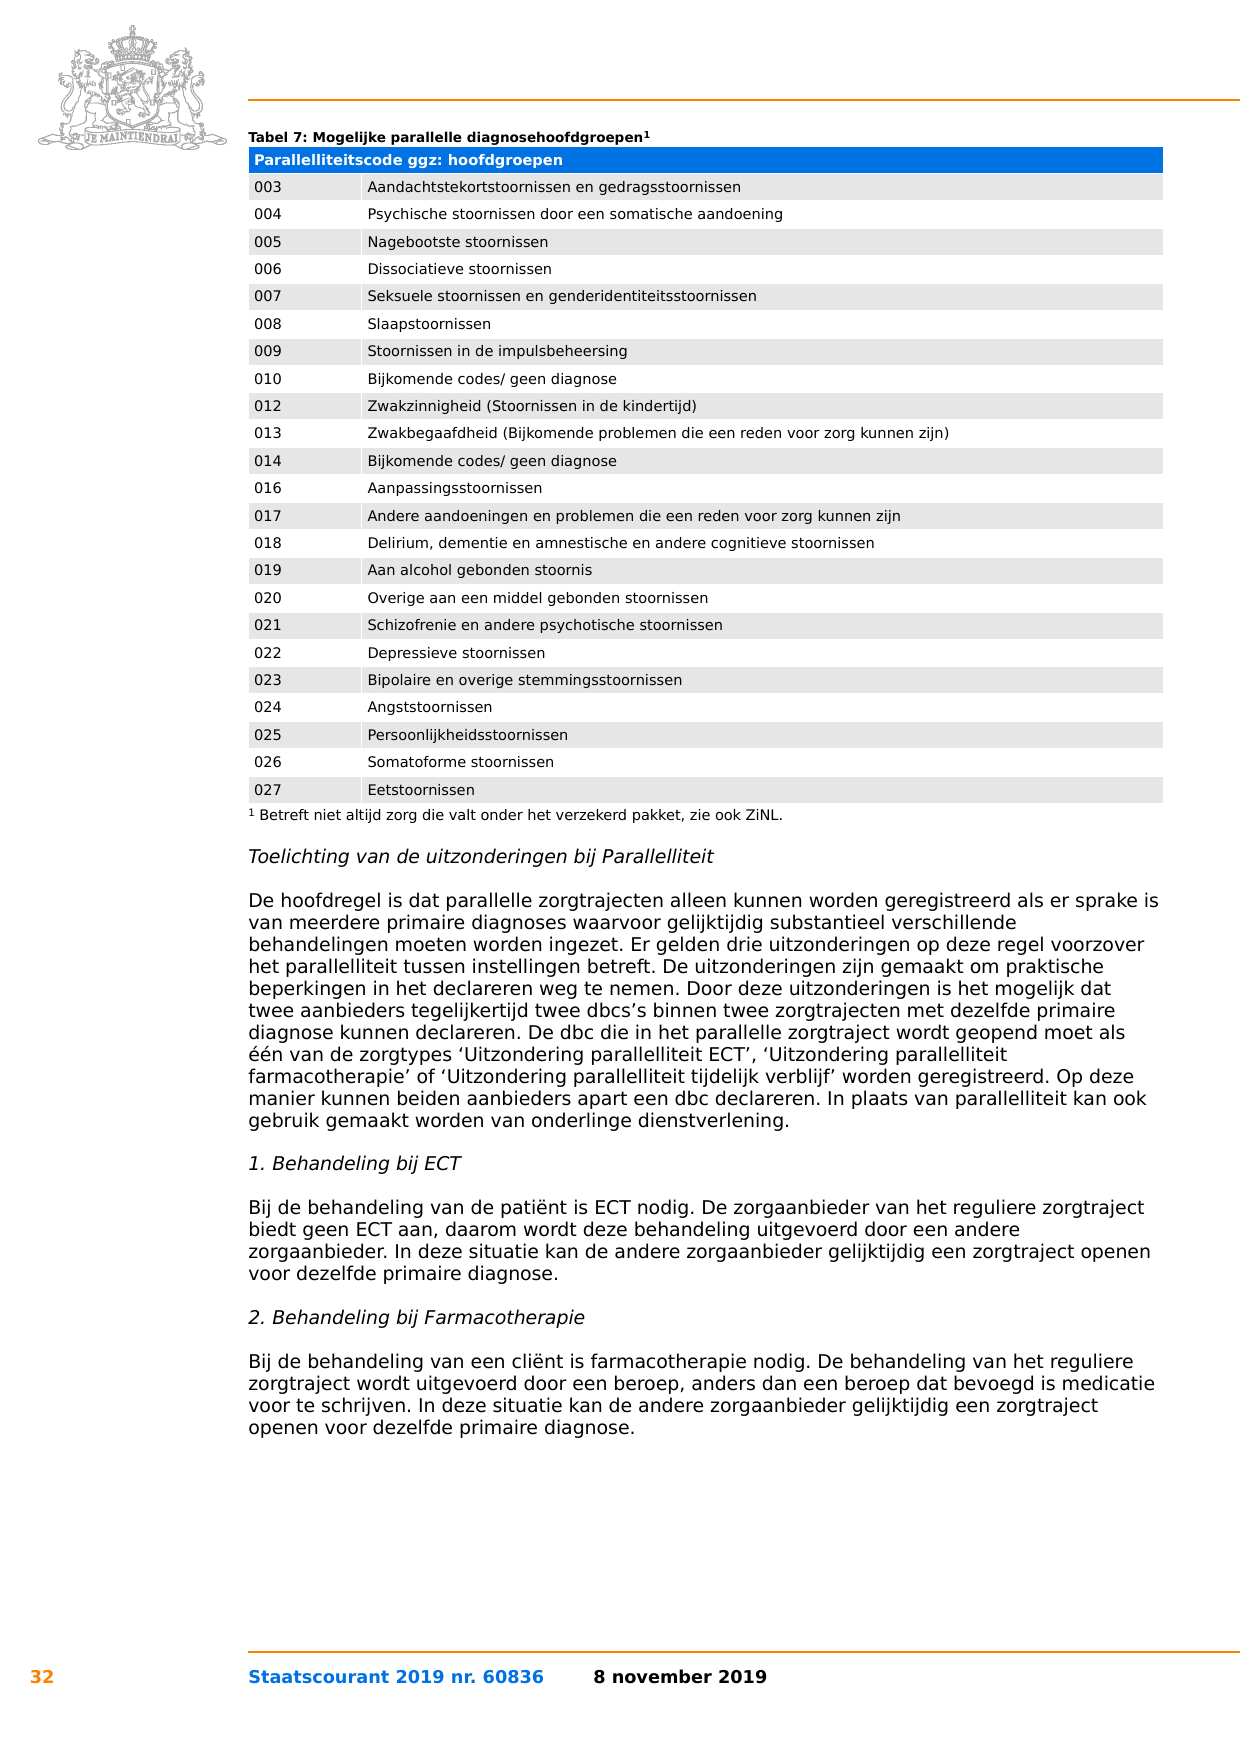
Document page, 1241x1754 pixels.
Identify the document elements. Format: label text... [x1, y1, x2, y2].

table_cell 016 [249, 475, 361, 502]
table_cell 019 [249, 558, 361, 584]
table_cell 1 Betreft niet altijd zorg die valt onder het verzekerd pakket, zie ook ZiNL. [248, 804, 1163, 824]
table_cell 020 [249, 585, 361, 611]
table_cell 013 [249, 421, 361, 447]
table_cell Bijkomende codes/ geen diagnose [362, 366, 1163, 392]
table_cell Nagebootste stoornissen [362, 229, 1163, 255]
table_cell Aan alcohol gebonden stoornis [362, 558, 1163, 584]
table_cell Seksuele stoornissen en genderidentiteitsstoornissen [362, 284, 1163, 310]
subtitle 2. Behandeling bij Farmacotherapie [248, 1307, 1163, 1329]
table_cell 023 [249, 667, 361, 693]
table_cell 018 [249, 530, 361, 557]
table_cell Bijkomende codes/ geen diagnose [362, 448, 1163, 474]
table_cell Zwakzinnigheid (Stoornissen in de kindertijd) [362, 393, 1163, 419]
table_cell 024 [249, 695, 361, 721]
table_cell 007 [249, 284, 361, 310]
table_cell Schizofrenie en andere psychotische stoornissen [362, 613, 1163, 639]
table_cell 022 [249, 640, 361, 666]
table_cell Overige aan een middel gebonden stoornissen [362, 585, 1163, 611]
text Bij de behandeling van de patiënt is ECT nodig. De zorgaanbieder van het reguliere zorgtraject biedt geen ECT aan, daarom wordt deze behandeling uitgevoerd door een andere zorgaanbieder. In deze situatie kan de andere zorgaanbieder gelijktijdig een zorgtraject openen voor dezelfde primaire diagnose. [248, 1197, 1163, 1285]
table_cell Parallelliteitscode ggz: hoofdgroepen [249, 147, 1163, 173]
picture [38, 25, 227, 150]
table_cell Aanpassingsstoornissen [362, 475, 1163, 502]
table_cell Zwakbegaafdheid (Bijkomende problemen die een reden voor zorg kunnen zijn) [362, 421, 1163, 447]
table_header Tabel 7: Mogelijke parallelle diagnosehoofdgroepen1 [248, 130, 1163, 146]
table_cell 027 [249, 777, 361, 803]
subtitle Toelichting van de uitzonderingen bij Parallelliteit [248, 846, 1163, 868]
text Bij de behandeling van een cliënt is farmacotherapie nodig. De behandeling van het reguliere zorgtraject wordt uitgevoerd door een beroep, anders dan een beroep dat bevoegd is medicatie voor te schrijven. In deze situatie kan de andere zorgaanbieder gelijktijdig een zorgtraject openen voor dezelfde primaire diagnose. [248, 1351, 1163, 1439]
table_cell 014 [249, 448, 361, 474]
table_cell 017 [249, 503, 361, 529]
text De hoofdregel is dat parallelle zorgtrajecten alleen kunnen worden geregistreerd als er sprake is van meerdere primaire diagnoses waarvoor gelijktijdig substantieel verschillende behandelingen moeten worden ingezet. Er gelden drie uitzonderingen op deze regel voorzover het parallelliteit tussen instellingen betreft. De uitzonderingen zijn gemaakt om praktische beperkingen in het declareren weg te nemen. Door deze uitzonderingen is het mogelijk dat twee aanbieders tegelijkertijd twee dbcs’s binnen twee zorgtrajecten met dezelfde primaire diagnose kunnen declareren. De dbc die in het parallelle zorgtraject wordt geopend moet als één van de zorgtypes ‘Uitzondering parallelliteit ECT’, ‘Uitzondering parallelliteit farmacotherapie’ of ‘Uitzondering parallelliteit tijdelijk verblijf’ worden geregistreerd. Op deze manier kunnen beiden aanbieders apart een dbc declareren. In plaats van parallelliteit kan ook gebruik gemaakt worden van onderlinge dienstverlening. [248, 890, 1163, 1131]
table_cell Angststoornissen [362, 695, 1163, 721]
table_cell 003 [249, 174, 361, 200]
table_cell Depressieve stoornissen [362, 640, 1163, 666]
table_cell 004 [249, 201, 361, 228]
table_cell 009 [249, 339, 361, 365]
table_cell Somatoforme stoornissen [362, 749, 1163, 776]
table_cell 008 [249, 311, 361, 337]
table_cell Andere aandoeningen en problemen die een reden voor zorg kunnen zijn [362, 503, 1163, 529]
table_cell Dissociatieve stoornissen [362, 256, 1163, 283]
table_cell 005 [249, 229, 361, 255]
table_cell Slaapstoornissen [362, 311, 1163, 337]
subtitle 1. Behandeling bij ECT [248, 1153, 1163, 1175]
table_cell Aandachtstekortstoornissen en gedragsstoornissen [362, 174, 1163, 200]
table_cell 026 [249, 749, 361, 776]
table_cell 010 [249, 366, 361, 392]
table_cell 021 [249, 613, 361, 639]
table_cell Persoonlijkheidsstoornissen [362, 722, 1163, 748]
table_cell 025 [249, 722, 361, 748]
table_cell 006 [249, 256, 361, 283]
table_cell Eetstoornissen [362, 777, 1163, 803]
table_cell Delirium, dementie en amnestische en andere cognitieve stoornissen [362, 530, 1163, 557]
table_cell 012 [249, 393, 361, 419]
table_cell Stoornissen in de impulsbeheersing [362, 339, 1163, 365]
table_cell Bipolaire en overige stemmingsstoornissen [362, 667, 1163, 693]
table_cell Psychische stoornissen door een somatische aandoening [362, 201, 1163, 228]
